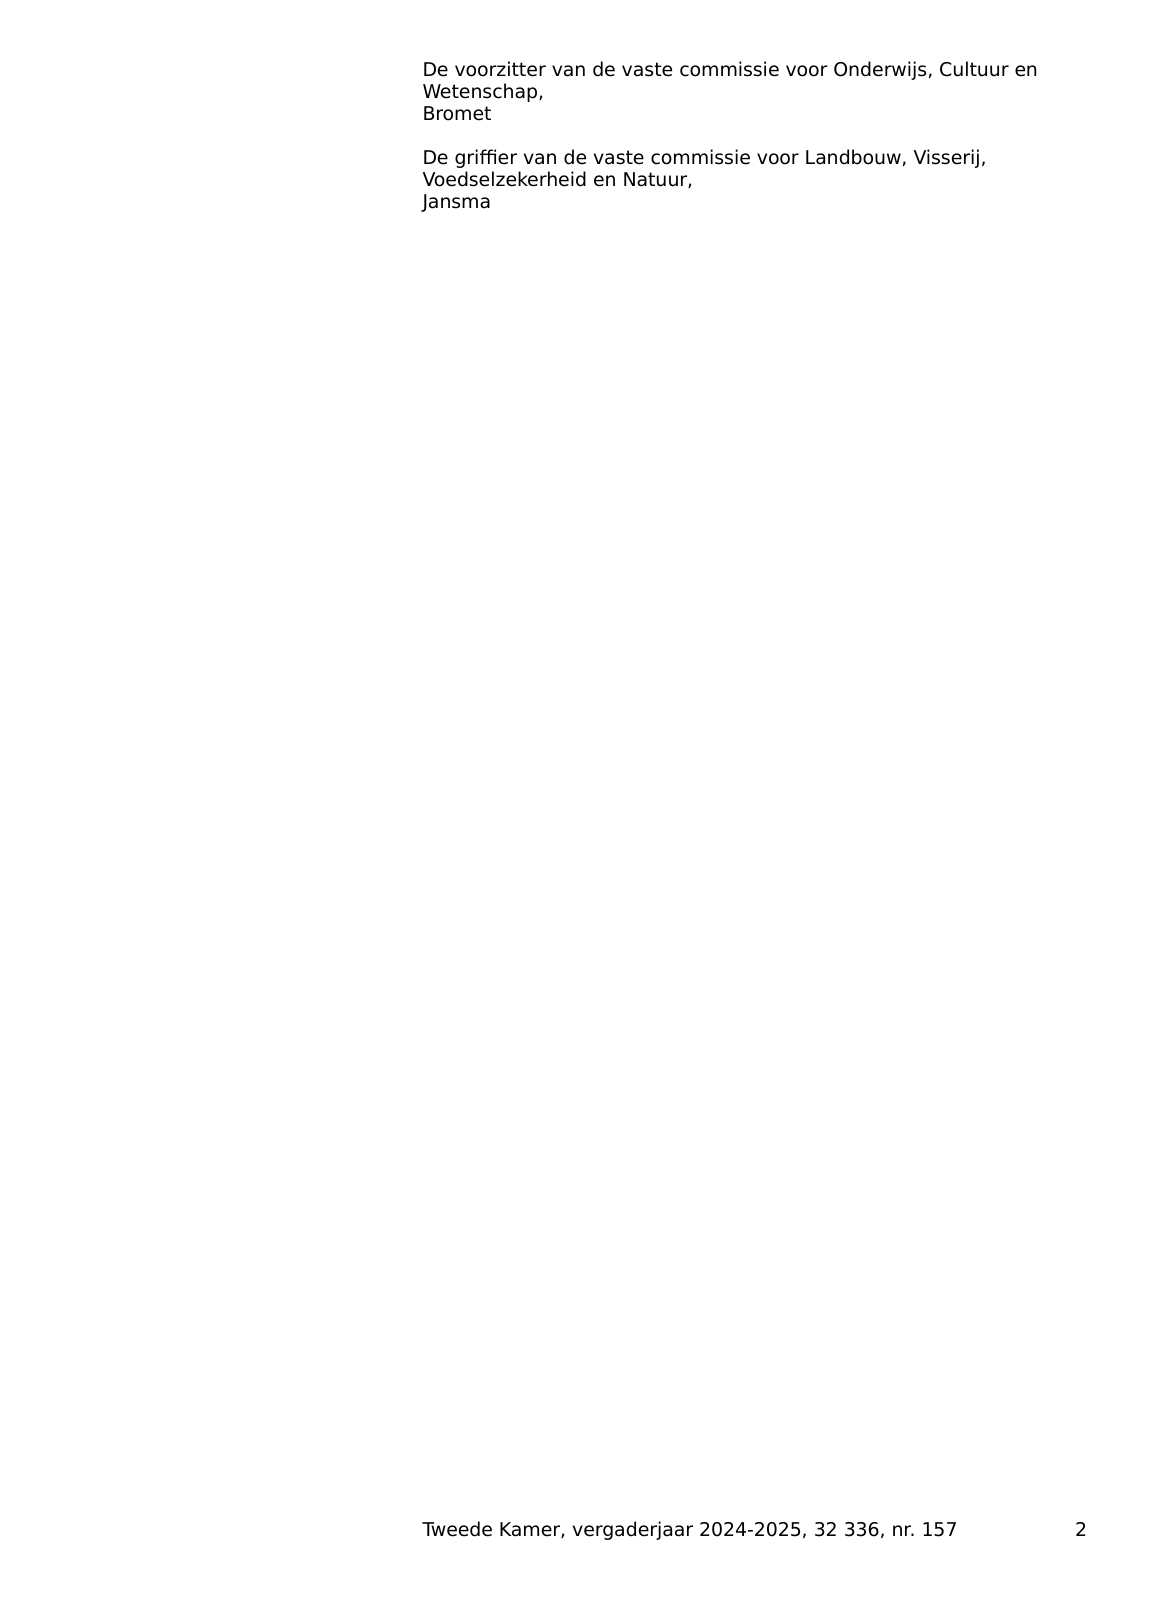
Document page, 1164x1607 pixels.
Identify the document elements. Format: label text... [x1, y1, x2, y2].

text De voorzitter van de vaste commissie voor Onderwijs, Cultuur en Wetenschap, Bromet [422, 59, 1087, 125]
text De griffier van de vaste commissie voor Landbouw, Visserij, Voedselzekerheid en Natuur, Jansma [422, 147, 1087, 213]
